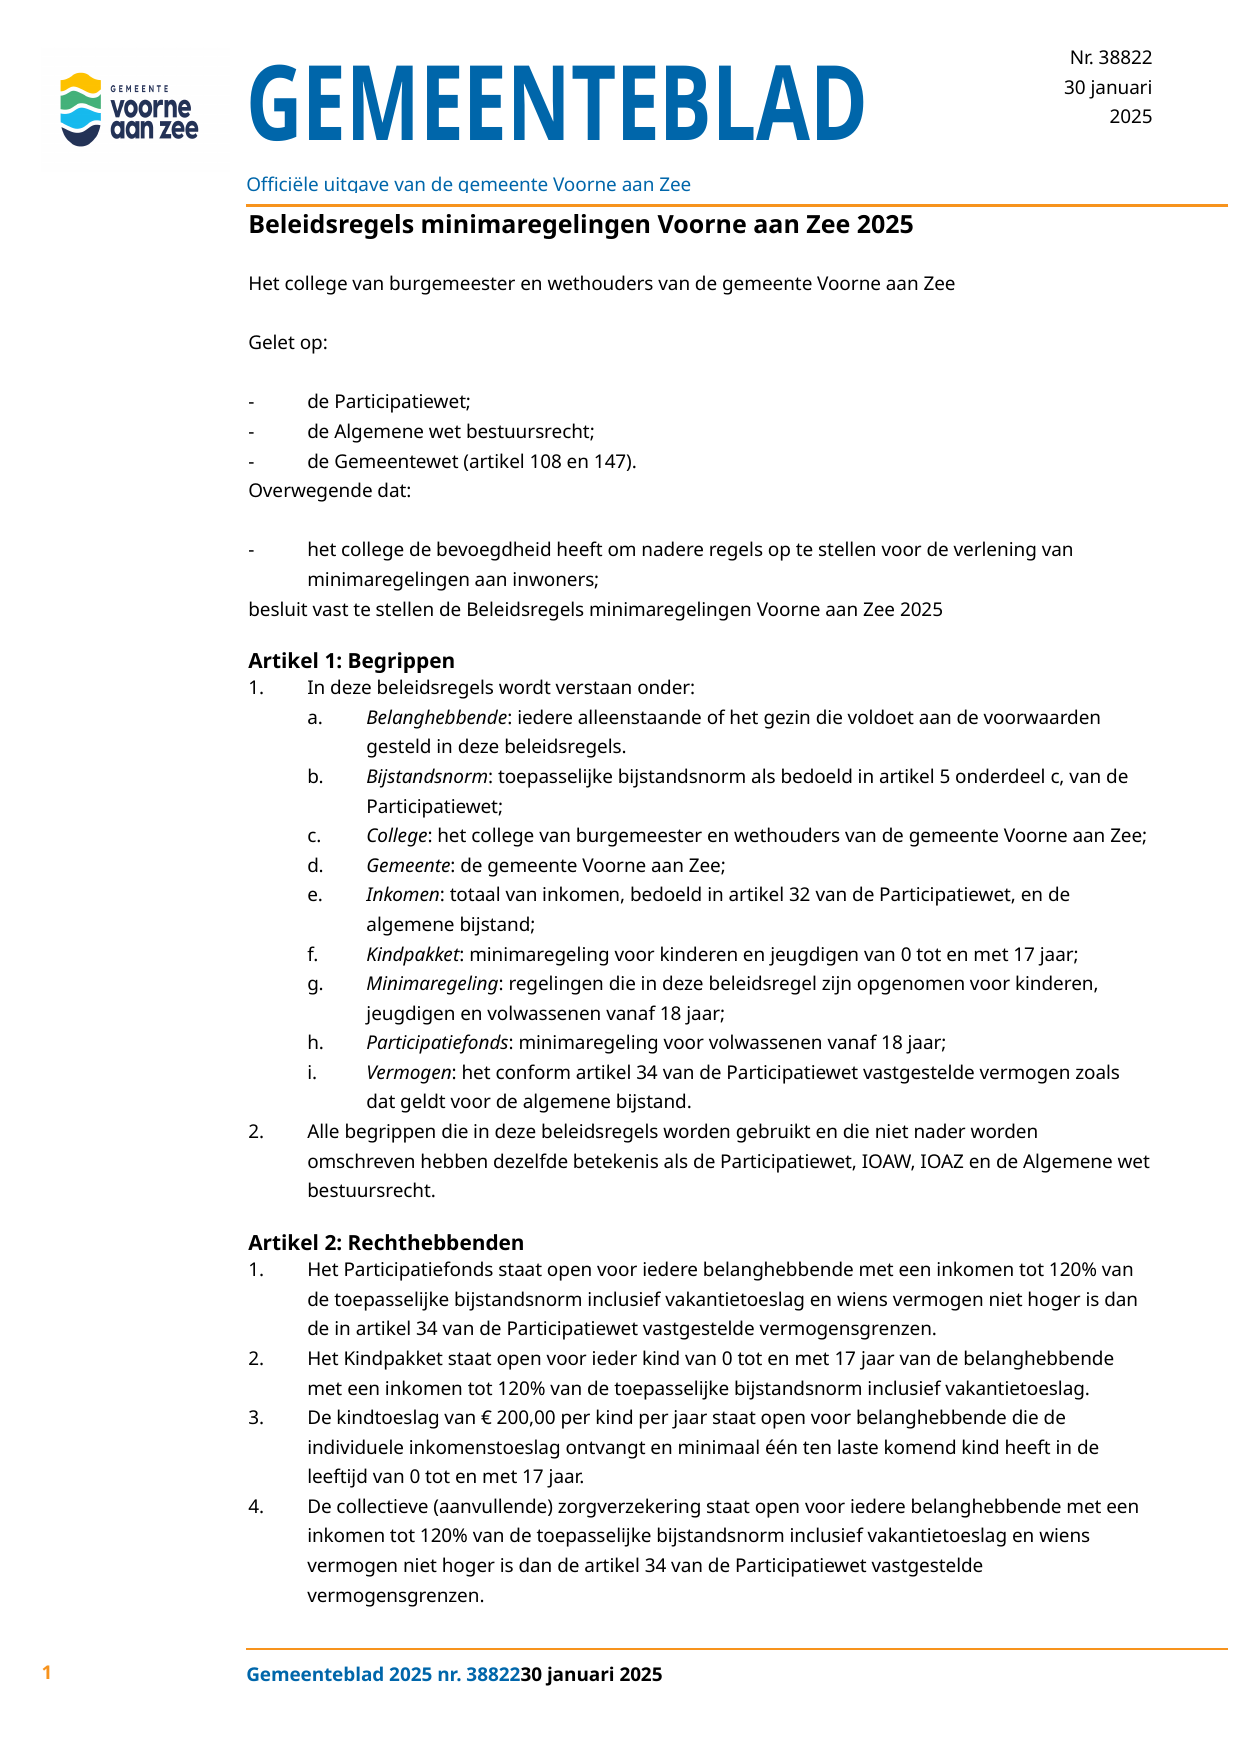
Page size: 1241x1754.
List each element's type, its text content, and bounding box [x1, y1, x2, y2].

text Artikel 2: Rechthebbenden [248, 1228, 1152, 1256]
list Minimaregeling: regelingen die in deze beleidsregel zijn opgenomen voor kinderen, jeugdigen en volwassenen vanaf 18 jaar; [307, 970, 1152, 1026]
list het college de bevoegdheid heeft om nadere regels op te stellen voor de verlening van minimaregelingen aan inwoners; [248, 537, 1152, 592]
list De kindtoeslag van € 200,00 per kind per jaar staat open voor belanghebbende die de individuele inkomenstoeslag ontvangt en minimaal één ten laste komend kind heeft in de leeftijd van 0 tot en met 17 jaar. [248, 1404, 1152, 1489]
text Overwegende dat: [248, 477, 1152, 503]
text Gelet op: [248, 329, 1152, 355]
list Het Participatiefonds staat open voor iedere belanghebbende met een inkomen tot 120% van de toepasselijke bijstandsnorm inclusief vakantietoeslag en wiens vermogen niet hoger is dan de in artikel 34 van de Participatiewet vastgestelde vermogensgrenzen. [248, 1256, 1152, 1341]
list de Gemeentewet (artikel 108 en 147). [248, 448, 1152, 473]
picture [41, 47, 231, 172]
text Artikel 1: Begrippen [248, 646, 1152, 674]
list Bijstandsnorm: toepasselijke bijstandsnorm als bedoeld in artikel 5 onderdeel c, van de Participatiewet; [307, 763, 1152, 819]
list de Participatiewet; [248, 389, 1152, 414]
list Het Kindpakket staat open voor ieder kind van 0 tot en met 17 jaar van de belanghebbende met een inkomen tot 120% van de toepasselijke bijstandsnorm inclusief vakantietoeslag. [248, 1345, 1152, 1400]
list Kindpakket: minimaregeling voor kinderen en jeugdigen van 0 tot en met 17 jaar; [307, 941, 1152, 967]
text Beleidsregels minimaregelingen Voorne aan Zee 2025 [248, 207, 1152, 241]
list College: het college van burgemeester en wethouders van de gemeente Voorne aan Zee; [307, 822, 1152, 848]
list De collectieve (aanvullende) zorgverzekering staat open voor iedere belanghebbende met een inkomen tot 120% van de toepasselijke bijstandsnorm inclusief vakantietoeslag en wiens vermogen niet hoger is dan de artikel 34 van de Participatiewet vastgestelde vermogensgrenzen. [248, 1493, 1152, 1607]
list de Algemene wet bestuursrecht; [248, 418, 1152, 444]
text besluit vast te stellen de Beleidsregels minimaregelingen Voorne aan Zee 2025 [248, 596, 1152, 621]
list Inkomen: totaal van inkomen, bedoeld in artikel 32 van de Participatiewet, en de algemene bijstand; [307, 882, 1152, 937]
list Vermogen: het conform artikel 34 van de Participatiewet vastgestelde vermogen zoals dat geldt voor de algemene bijstand. [307, 1059, 1152, 1114]
list In deze beleidsregels wordt verstaan onder: [248, 674, 1152, 700]
list Alle begrippen die in deze beleidsregels worden gebruikt en die niet nader worden omschreven hebben dezelfde betekenis als de Participatiewet, IOAW, IOAZ en de Algemene wet bestuursrecht. [248, 1118, 1152, 1203]
list Participatiefonds: minimaregeling voor volwassenen vanaf 18 jaar; [307, 1029, 1152, 1055]
text Het college van burgemeester en wethouders van de gemeente Voorne aan Zee [248, 270, 1152, 296]
list Belanghebbende: iedere alleenstaande of het gezin die voldoet aan de voorwaarden gesteld in deze beleidsregels. [307, 704, 1152, 759]
list Gemeente: de gemeente Voorne aan Zee; [307, 852, 1152, 878]
